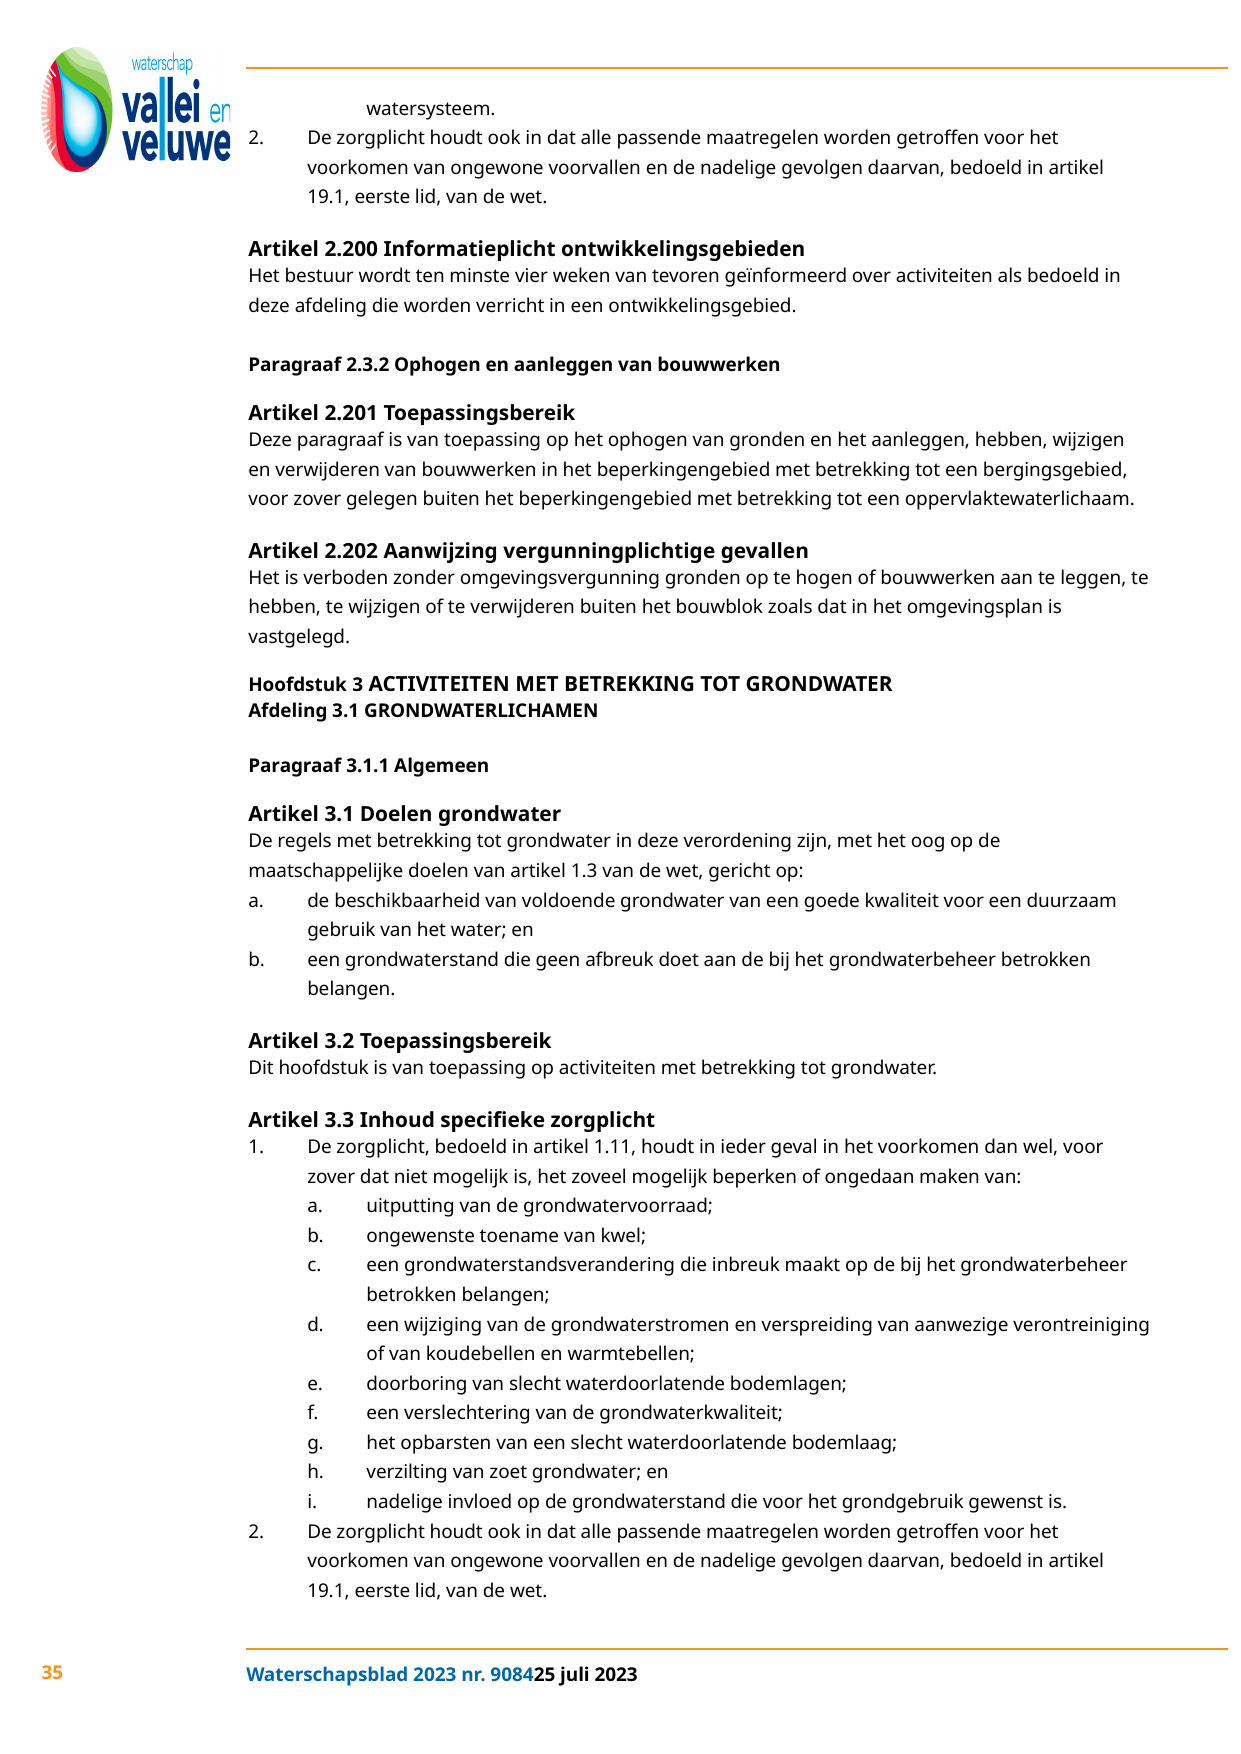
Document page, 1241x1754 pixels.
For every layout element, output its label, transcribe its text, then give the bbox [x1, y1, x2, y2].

picture [41, 47, 231, 172]
list De zorgplicht houdt ook in dat alle passende maatregelen worden getroffen voor het voorkomen van ongewone voorvallen en de nadelige gevolgen daarvan, bedoeld in artikel 19.1, eerste lid, van de wet. [248, 124, 1152, 209]
text Het bestuur wordt ten minste vier weken van tevoren geïnformeerd over activiteiten als bedoeld in deze afdeling die worden verricht in een ontwikkelingsgebied. [248, 262, 1152, 318]
list nadelige invloed op de grondwaterstand die voor het grondgebruik gewenst is. [307, 1488, 1152, 1514]
list een grondwaterstand die geen afbreuk doet aan de bij het grondwaterbeheer betrokken belangen. [248, 946, 1152, 1001]
text Artikel 3.3 Inhoud specifieke zorgplicht [248, 1105, 1152, 1133]
list De zorgplicht houdt ook in dat alle passende maatregelen worden getroffen voor het voorkomen van ongewone voorvallen en de nadelige gevolgen daarvan, bedoeld in artikel 19.1, eerste lid, van de wet. [248, 1518, 1152, 1603]
text Het is verboden zonder omgevingsvergunning gronden op te hogen of bouwwerken aan te leggen, te hebben, te wijzigen of te verwijderen buiten het bouwblok zoals dat in het omgevingsplan is vastgelegd. [248, 564, 1152, 649]
text Hoofdstuk 3 ACTIVITEITEN MET BETREKKING TOT GRONDWATER [248, 669, 1152, 697]
text Artikel 2.201 Toepassingsbereik [248, 398, 1152, 426]
text Afdeling 3.1 GRONDWATERLICHAMEN [248, 697, 1152, 723]
text Artikel 3.1 Doelen grondwater [248, 799, 1152, 828]
text Paragraaf 3.1.1 Algemeen [248, 753, 1152, 778]
list uitputting van de grondwatervoorraad; [307, 1192, 1152, 1218]
text Deze paragraaf is van toepassing op het ophogen van gronden en het aanleggen, hebben, wijzigen en verwijderen van bouwwerken in het beperkingengebied met betrekking tot een bergingsgebied, voor zover gelegen buiten het beperkingengebied met betrekking tot een oppervlaktewaterlichaam. [248, 426, 1152, 511]
list ongewenste toename van kwel; [307, 1222, 1152, 1248]
text Artikel 2.202 Aanwijzing vergunningplichtige gevallen [248, 536, 1152, 564]
text Artikel 3.2 Toepassingsbereik [248, 1026, 1152, 1054]
text Artikel 2.200 Informatieplicht ontwikkelingsgebieden [248, 234, 1152, 262]
list een grondwaterstandsverandering die inbreuk maakt op de bij het grondwaterbeheer betrokken belangen; [307, 1252, 1152, 1307]
list het opbarsten van een slecht waterdoorlatende bodemlaag; [307, 1429, 1152, 1455]
text Dit hoofdstuk is van toepassing op activiteiten met betrekking tot grondwater. [248, 1054, 1152, 1080]
list watersysteem. [307, 95, 1152, 121]
list verzilting van zoet grondwater; en [307, 1459, 1152, 1484]
text Paragraaf 2.3.2 Ophogen en aanleggen van bouwwerken [248, 351, 1152, 377]
list de beschikbaarheid van voldoende grondwater van een goede kwaliteit voor een duurzaam gebruik van het water; en [248, 887, 1152, 942]
text De regels met betrekking tot grondwater in deze verordening zijn, met het oog op de maatschappelijke doelen van artikel 1.3 van de wet, gericht op: [248, 828, 1152, 883]
list een wijziging van de grondwaterstromen en verspreiding van aanwezige verontreiniging of van koudebellen en warmtebellen; [307, 1311, 1152, 1366]
list een verslechtering van de grondwaterkwaliteit; [307, 1399, 1152, 1425]
list De zorgplicht, bedoeld in artikel 1.11, houdt in ieder geval in het voorkomen dan wel, voor zover dat niet mogelijk is, het zoveel mogelijk beperken of ongedaan maken van: [248, 1133, 1152, 1189]
list doorboring van slecht waterdoorlatende bodemlagen; [307, 1370, 1152, 1396]
